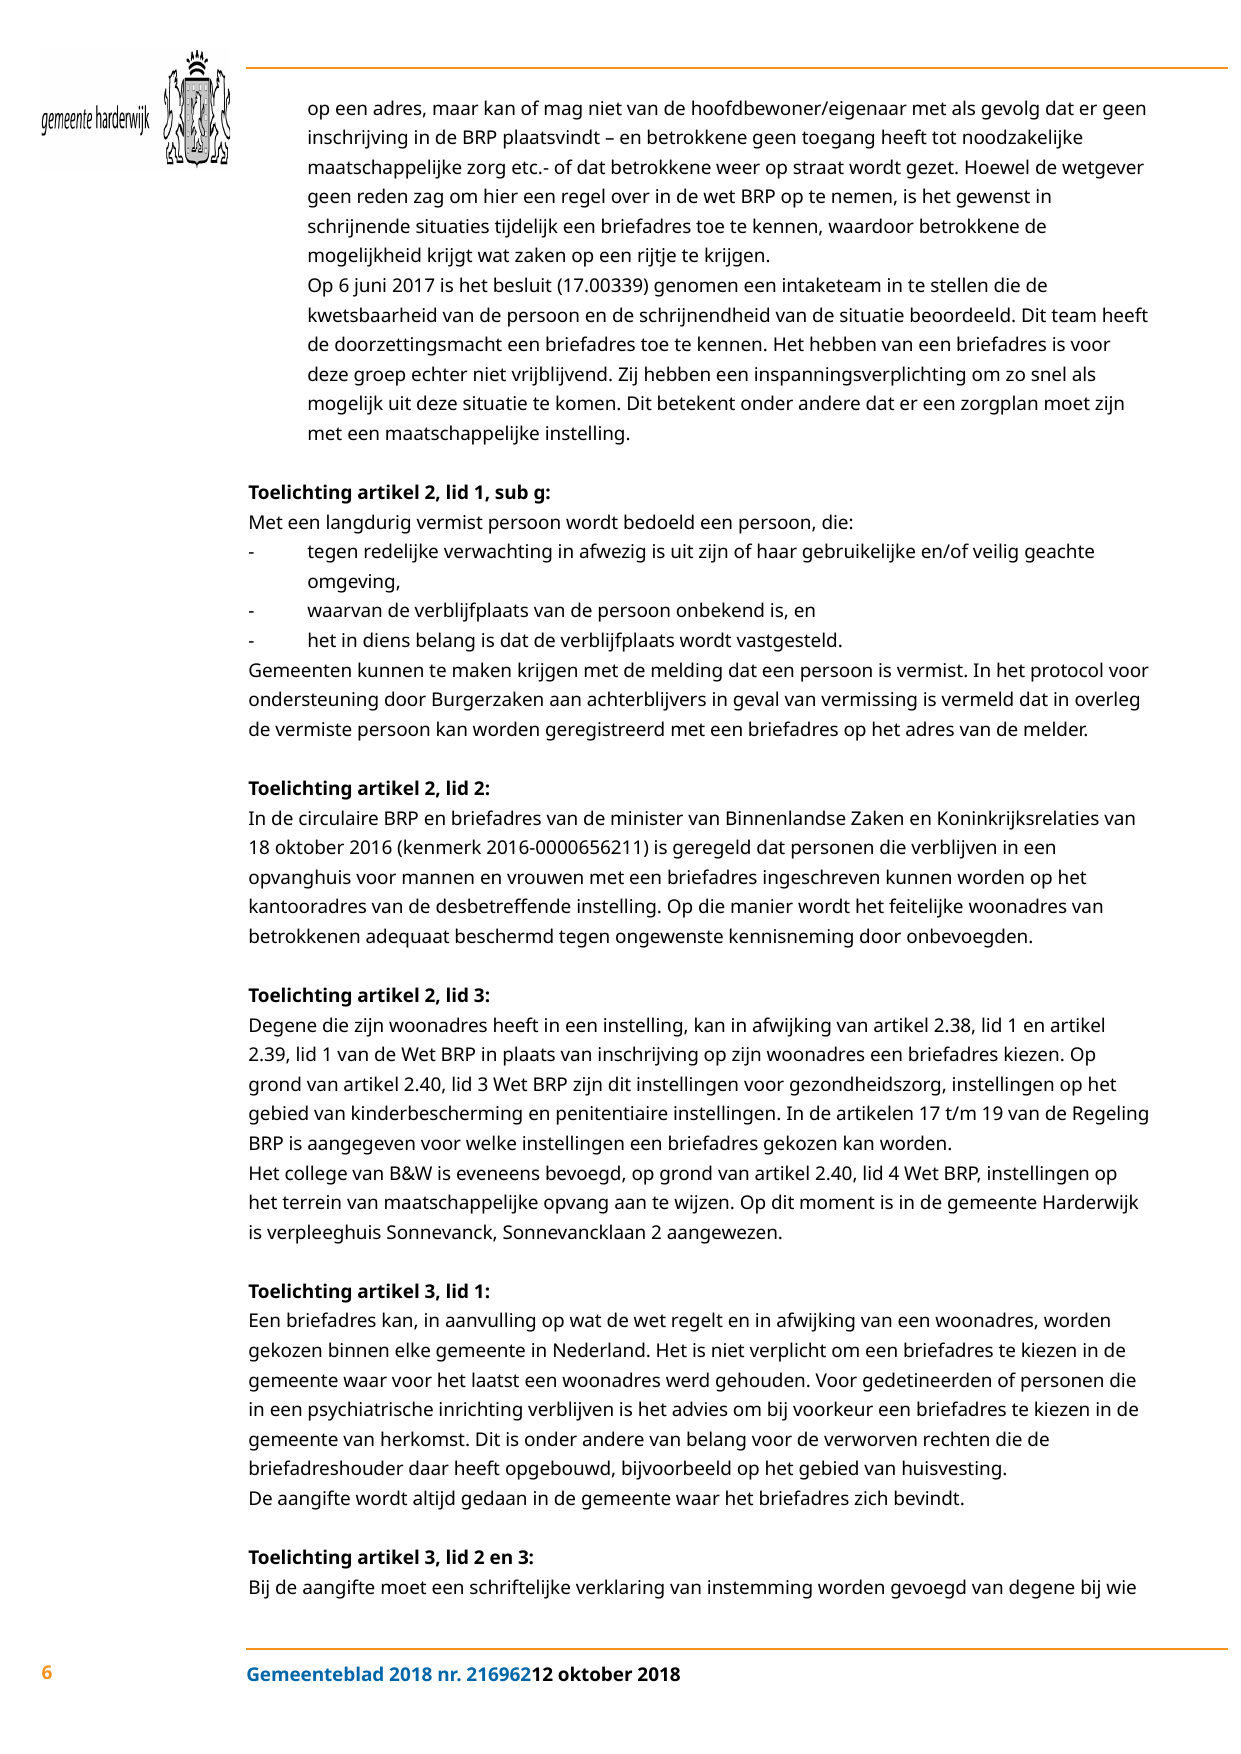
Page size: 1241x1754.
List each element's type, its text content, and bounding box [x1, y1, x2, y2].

text Toelichting artikel 3, lid 2 en 3: [248, 1544, 1152, 1570]
text Gemeenten kunnen te maken krijgen met de melding dat een persoon is vermist. In het protocol voor ondersteuning door Burgerzaken aan achterblijvers in geval van vermissing is vermeld dat in overleg de vermiste persoon kan worden geregistreerd met een briefadres op het adres van de melder. [248, 657, 1152, 742]
text Het college van B&W is eveneens bevoegd, op grond van artikel 2.40, lid 4 Wet BRP, instellingen op het terrein van maatschappelijke opvang aan te wijzen. Op dit moment is in de gemeente Harderwijk is verpleeghuis Sonnevanck, Sonnevancklaan 2 aangewezen. [248, 1160, 1152, 1245]
list Op 6 juni 2017 is het besluit (17.00339) genomen een intaketeam in te stellen die de kwetsbaarheid van de persoon en de schrijnendheid van de situatie beoordeeld. Dit team heeft de doorzettingsmacht een briefadres toe te kennen. Het hebben van een briefadres is voor deze groep echter niet vrijblijvend. Zij hebben een inspanningsverplichting om zo snel als mogelijk uit deze situatie te komen. Dit betekent onder andere dat er een zorgplan moet zijn met een maatschappelijke instelling. [248, 272, 1152, 446]
text Toelichting artikel 2, lid 2: [248, 775, 1152, 801]
list op een adres, maar kan of mag niet van de hoofdbewoner/eigenaar met als gevolg dat er geen inschrijving in de BRP plaatsvindt – en betrokkene geen toegang heeft tot noodzakelijke maatschappelijke zorg etc.- of dat betrokkene weer op straat wordt gezet. Hoewel de wetgever geen reden zag om hier een regel over in de wet BRP op te nemen, is het gewenst in schrijnende situaties tijdelijk een briefadres toe te kennen, waardoor betrokkene de mogelijkheid krijgt wat zaken op een rijtje te krijgen. [248, 95, 1152, 268]
text De aangifte wordt altijd gedaan in de gemeente waar het briefadres zich bevindt. [248, 1485, 1152, 1511]
text Een briefadres kan, in aanvulling op wat de wet regelt en in afwijking van een woonadres, worden gekozen binnen elke gemeente in Nederland. Het is niet verplicht om een briefadres te kiezen in de gemeente waar voor het laatst een woonadres werd gehouden. Voor gedetineerden of personen die in een psychiatrische inrichting verblijven is het advies om bij voorkeur een briefadres te kiezen in de gemeente van herkomst. Dit is onder andere van belang voor de verworven rechten die de briefadreshouder daar heeft opgebouwd, bijvoorbeeld op het gebied van huisvesting. [248, 1308, 1152, 1481]
text Toelichting artikel 3, lid 1: [248, 1278, 1152, 1304]
list tegen redelijke verwachting in afwezig is uit zijn of haar gebruikelijke en/of veilig geachte omgeving, [248, 538, 1152, 594]
text Degene die zijn woonadres heeft in een instelling, kan in afwijking van artikel 2.38, lid 1 en artikel 2.39, lid 1 van de Wet BRP in plaats van inschrijving op zijn woonadres een briefadres kiezen. Op grond van artikel 2.40, lid 3 Wet BRP zijn dit instellingen voor gezondheidszorg, instellingen op het gebied van kinderbescherming en penitentiaire instellingen. In de artikelen 17 t/m 19 van de Regeling BRP is aangegeven voor welke instellingen een briefadres gekozen kan worden. [248, 1012, 1152, 1156]
text In de circulaire BRP en briefadres van de minister van Binnenlandse Zaken en Koninkrijksrelaties van 18 oktober 2016 (kenmerk 2016-0000656211) is geregeld dat personen die verblijven in een opvanghuis voor mannen en vrouwen met een briefadres ingeschreven kunnen worden op het kantooradres van de desbetreffende instelling. Op die manier wordt het feitelijke woonadres van betrokkenen adequaat beschermd tegen ongewenste kennisneming door onbevoegden. [248, 805, 1152, 949]
list waarvan de verblijfplaats van de persoon onbekend is, en [248, 598, 1152, 623]
text Toelichting artikel 2, lid 1, sub g: [248, 479, 1152, 505]
text Met een langdurig vermist persoon wordt bedoeld een persoon, die: [248, 509, 1152, 535]
text Bij de aangifte moet een schriftelijke verklaring van instemming worden gevoegd van degene bij wie [248, 1574, 1152, 1600]
list het in diens belang is dat de verblijfplaats wordt vastgesteld. [248, 627, 1152, 653]
picture [41, 47, 231, 172]
text Toelichting artikel 2, lid 3: [248, 982, 1152, 1008]
